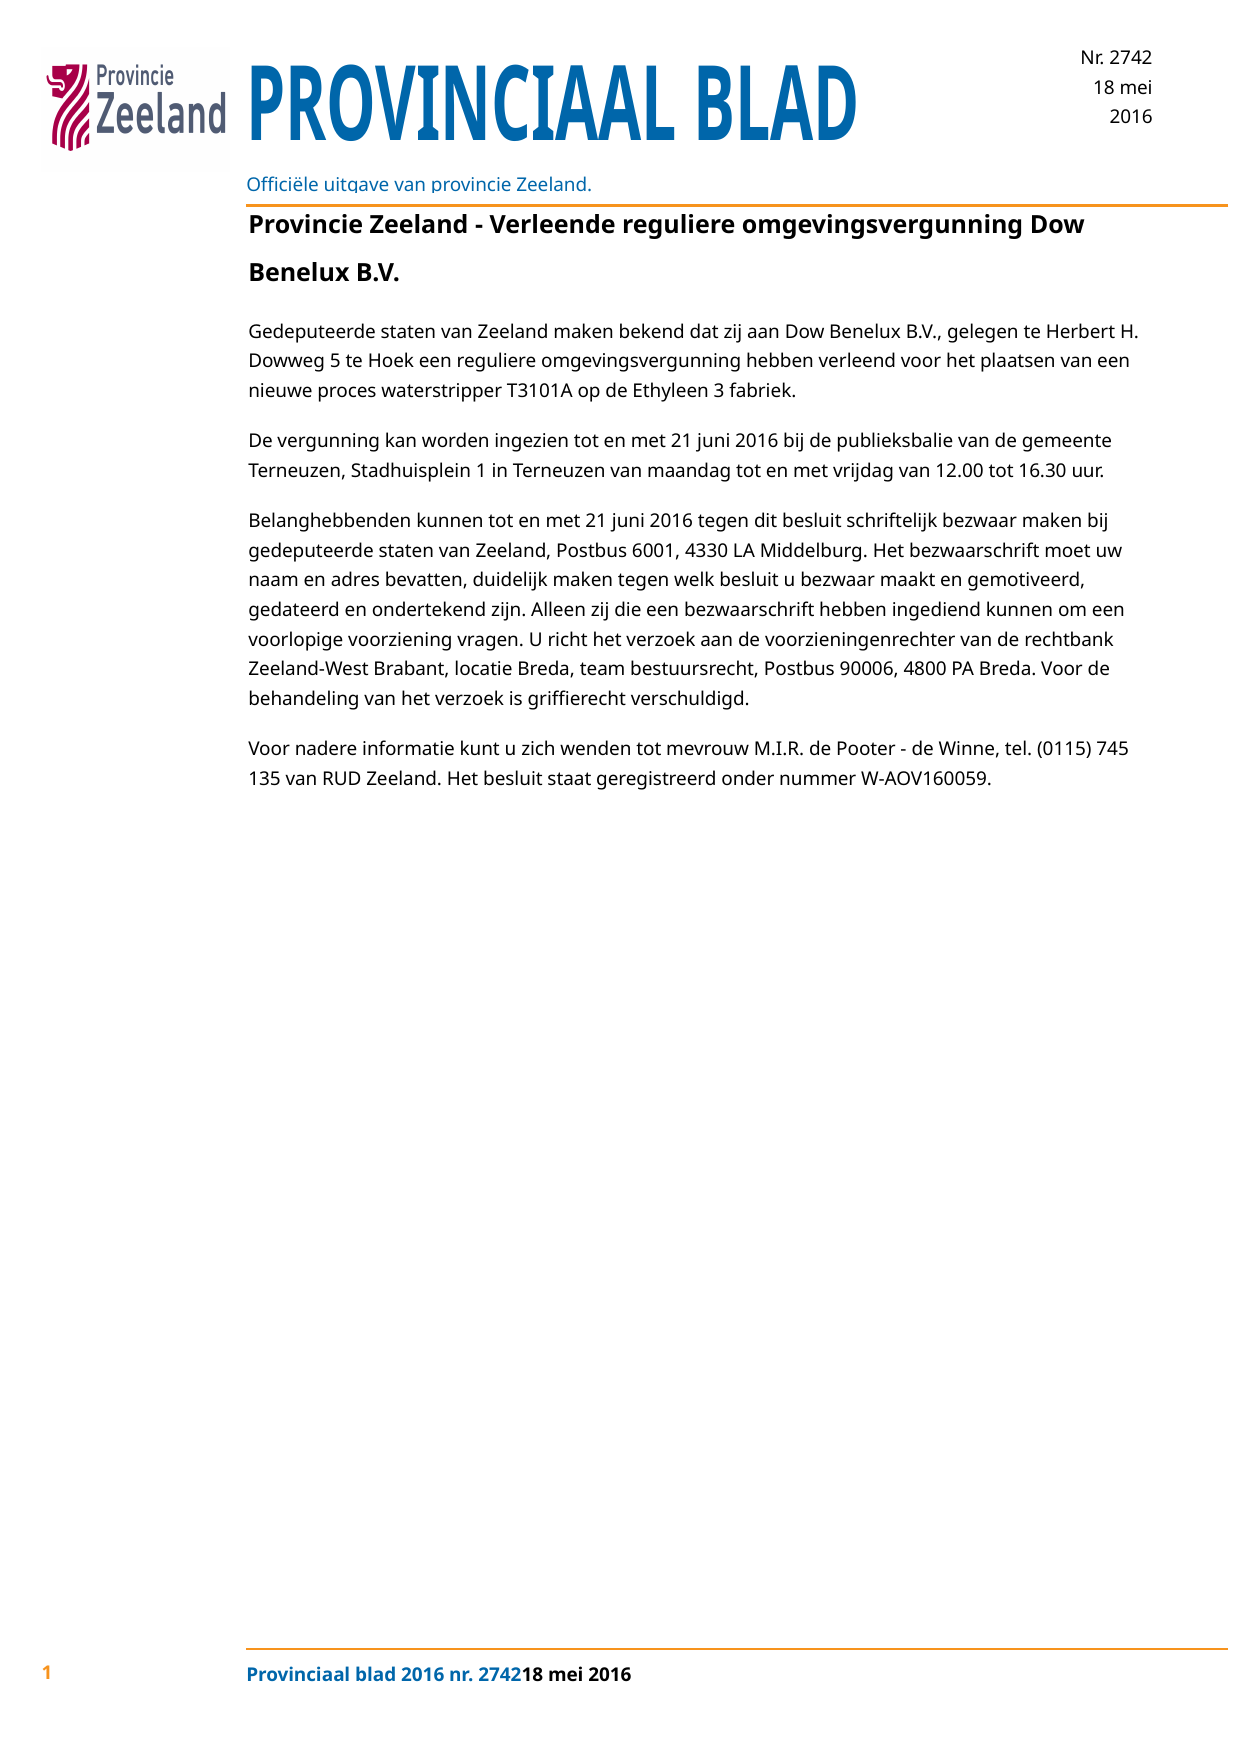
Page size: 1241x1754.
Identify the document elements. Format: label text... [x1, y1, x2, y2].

text Gedeputeerde staten van Zeeland maken bekend dat zij aan Dow Benelux B.V., gelegen te Herbert H. Dowweg 5 te Hoek een reguliere omgevingsvergunning hebben verleend voor het plaatsen van een nieuwe proces waterstripper T3101A op de Ethyleen 3 fabriek. [248, 318, 1152, 403]
text Provincie Zeeland - Verleende reguliere omgevingsvergunning Dow Benelux B.V. [248, 207, 1152, 288]
text Voor nadere informatie kunt u zich wenden tot mevrouw M.I.R. de Pooter - de Winne, tel. (0115) 745 135 van RUD Zeeland. Het besluit staat geregistreerd onder nummer W-AOV160059. [248, 735, 1152, 791]
picture [41, 47, 231, 172]
text Belanghebbenden kunnen tot en met 21 juni 2016 tegen dit besluit schriftelijk bezwaar maken bij gedeputeerde staten van Zeeland, Postbus 6001, 4330 LA Middelburg. Het bezwaarschrift moet uw naam en adres bevatten, duidelijk maken tegen welk besluit u bezwaar maakt en gemotiveerd, gedateerd en ondertekend zijn. Alleen zij die een bezwaarschrift hebben ingediend kunnen om een voorlopige voorziening vragen. U richt het verzoek aan de voorzieningenrechter van de rechtbank Zeeland-West Brabant, locatie Breda, team bestuursrecht, Postbus 90006, 4800 PA Breda. Voor de behandeling van het verzoek is griffierecht verschuldigd. [248, 507, 1152, 711]
text De vergunning kan worden ingezien tot en met 21 juni 2016 bij de publieksbalie van de gemeente Terneuzen, Stadhuisplein 1 in Terneuzen van maandag tot en met vrijdag van 12.00 tot 16.30 uur. [248, 427, 1152, 483]
